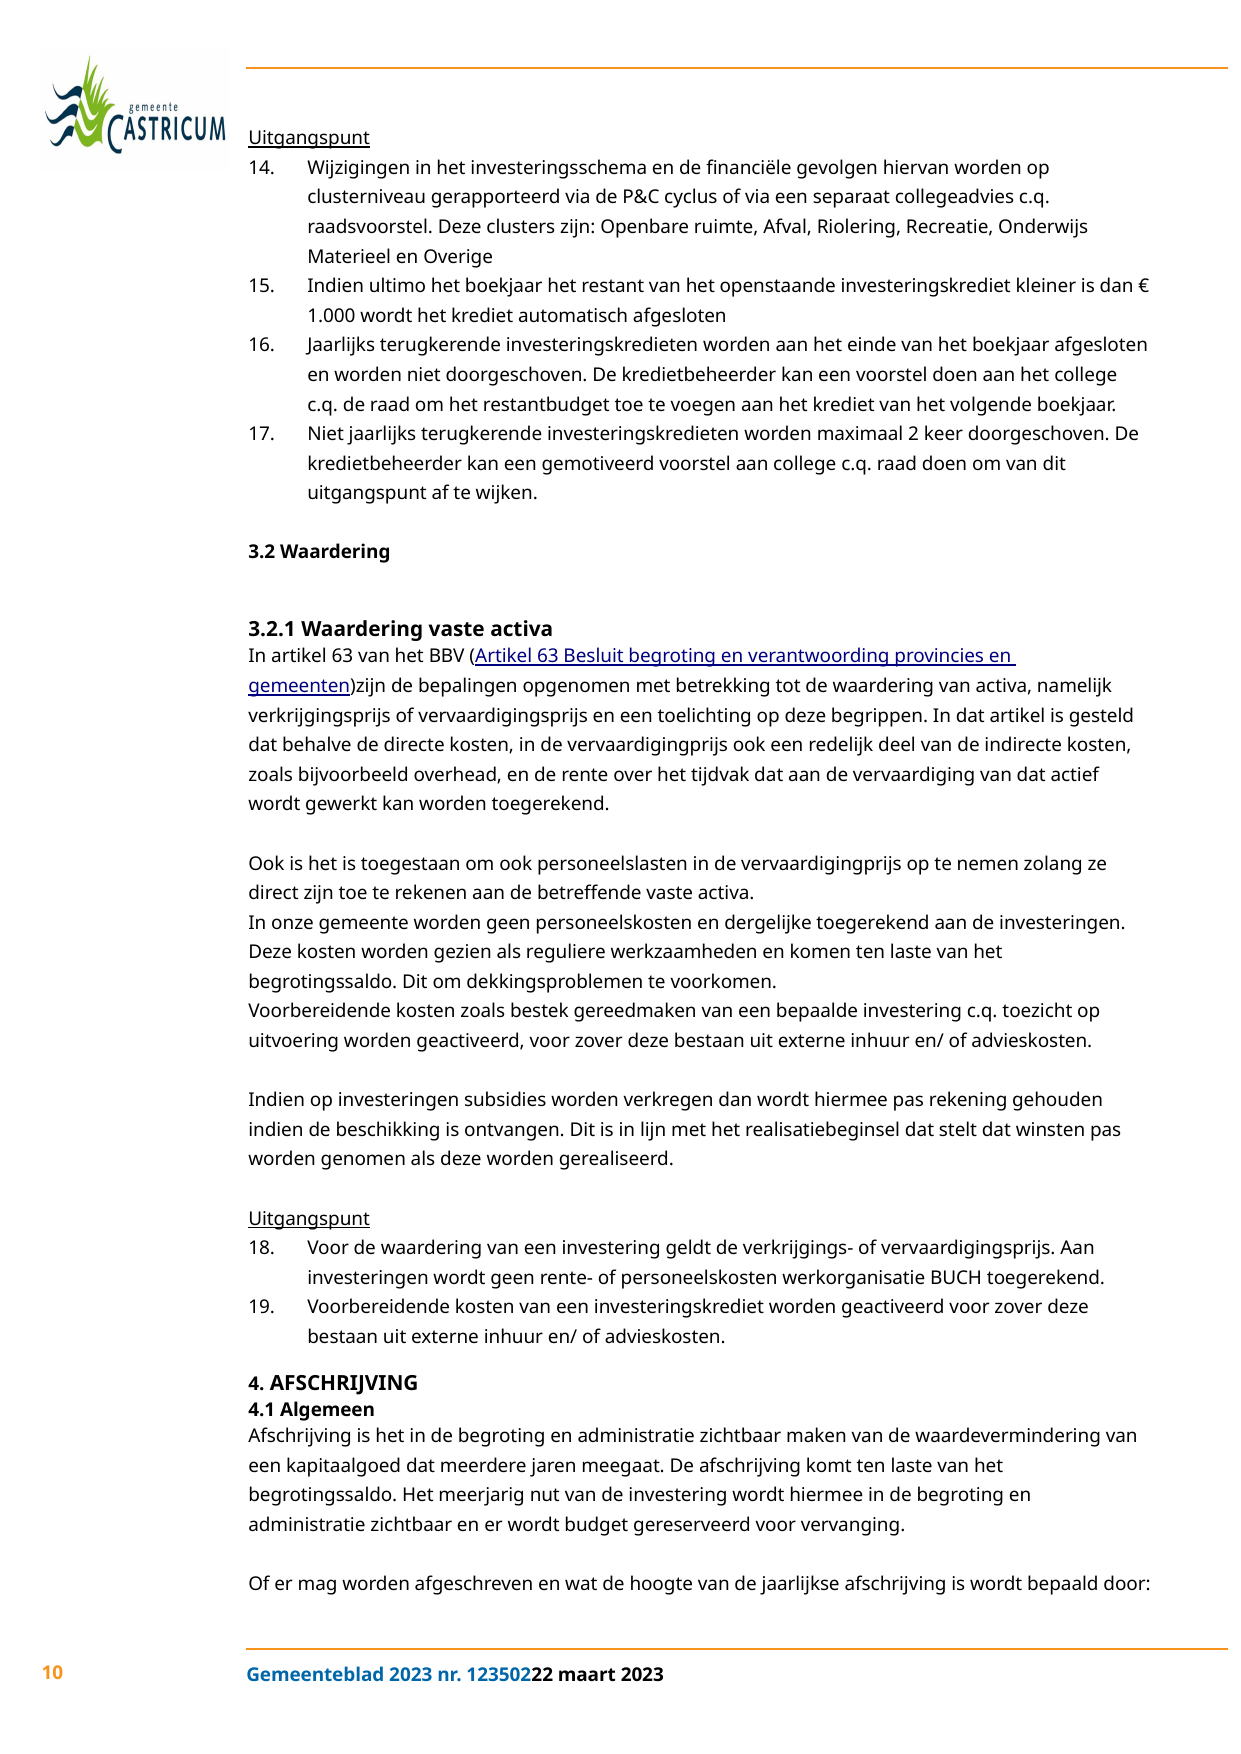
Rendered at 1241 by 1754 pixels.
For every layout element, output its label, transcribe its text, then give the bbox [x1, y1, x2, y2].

text 4.1 Algemeen [248, 1397, 1152, 1422]
table_header Uitgangspunt Wijzigingen in het investeringsschema en de financiële gevolgen hiervan worden op clusterniveau gerapporteerd via de P&C cyclus of via een separaat collegeadvies c.q. raadsvoorstel. Deze clusters zijn: Openbare ruimte, Afval, Riolering, Recreatie, Onderwijs Materieel en Overige Indien ultimo het boekjaar het restant van het openstaande investeringskrediet kleiner is dan € 1.000 wordt het krediet automatisch afgesloten Jaarlijks terugkerende investeringskredieten worden aan het einde van het boekjaar afgesloten en worden niet doorgeschoven. De kredietbeheerder kan een voorstel doen aan het college c.q. de raad om het restantbudget toe te voegen aan het krediet van het volgende boekjaar. Niet jaarlijks terugkerende investeringskredieten worden maximaal 2 keer doorgeschoven. De kredietbeheerder kan een gemotiveerd voorstel aan college c.q. raad doen om van dit uitgangspunt af te wijken. [248, 125, 1152, 505]
text In onze gemeente worden geen personeelskosten en dergelijke toegerekend aan de investeringen. Deze kosten worden gezien als reguliere werkzaamheden en komen ten laste van het begrotingssaldo. Dit om dekkingsproblemen te voorkomen. [248, 909, 1152, 994]
text In artikel 63 van het BBV (Artikel 63 Besluit begroting en verantwoording provincies en gemeenten)zijn de bepalingen opgenomen met betrekking tot de waardering van activa, namelijk verkrijgingsprijs of vervaardigingsprijs en een toelichting op deze begrippen. In dat artikel is gesteld dat behalve de directe kosten, in de vervaardigingprijs ook een redelijk deel van de indirecte kosten, zoals bijvoorbeeld overhead, en de rente over het tijdvak dat aan de vervaardiging van dat actief wordt gewerkt kan worden toegerekend. [248, 643, 1152, 816]
text 4. AFSCHRIJVING [248, 1368, 1152, 1397]
text 3.2.1 Waardering vaste activa [248, 614, 1152, 643]
picture [41, 47, 231, 172]
text Voorbereidende kosten zoals bestek gereedmaken van een bepaalde investering c.q. toezicht op uitvoering worden geactiveerd, voor zover deze bestaan uit externe inhuur en/ of advieskosten. [248, 998, 1152, 1053]
text Indien op investeringen subsidies worden verkregen dan wordt hiermee pas rekening gehouden indien de beschikking is ontvangen. Dit is in lijn met het realisatiebeginsel dat stelt dat winsten pas worden genomen als deze worden gerealiseerd. [248, 1086, 1152, 1171]
text Ook is het is toegestaan om ook personeelslasten in de vervaardigingprijs op te nemen zolang ze direct zijn toe te rekenen aan de betreffende vaste activa. [248, 850, 1152, 905]
text Afschrijving is het in de begroting en administratie zichtbaar maken van de waardevermindering van een kapitaalgoed dat meerdere jaren meegaat. De afschrijving komt ten laste van het begrotingssaldo. Het meerjarig nut van de investering wordt hiermee in de begroting en administratie zichtbaar en er wordt budget gereserveerd voor vervanging. [248, 1422, 1152, 1537]
text 3.2 Waardering [248, 538, 1152, 564]
text Of er mag worden afgeschreven en wat de hoogte van de jaarlijkse afschrijving is wordt bepaald door: [248, 1570, 1152, 1596]
table_header Uitgangspunt Voor de waardering van een investering geldt de verkrijgings- of vervaardigingsprijs. Aan investeringen wordt geen rente- of personeelskosten werkorganisatie BUCH toegerekend. Voorbereidende kosten van een investeringskrediet worden geactiveerd voor zover deze bestaan uit externe inhuur en/ of advieskosten. [248, 1205, 1152, 1349]
